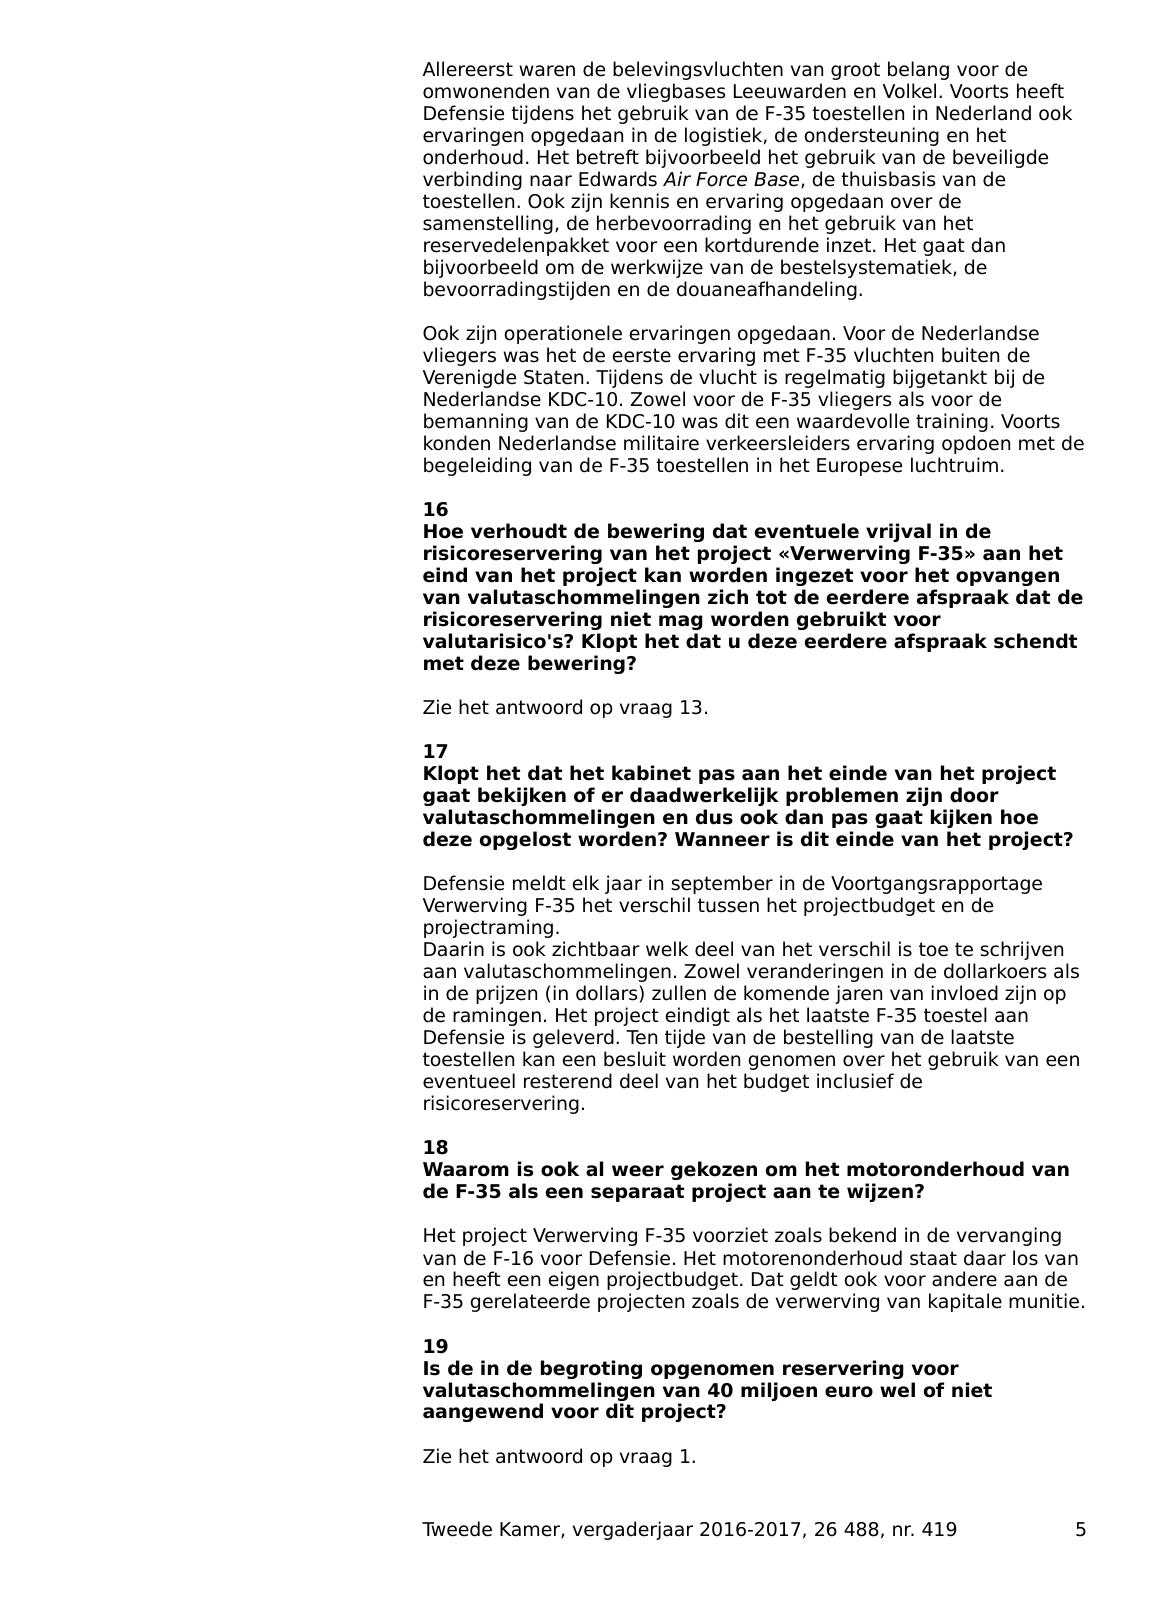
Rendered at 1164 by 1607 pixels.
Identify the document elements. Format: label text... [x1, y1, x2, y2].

text Allereerst waren de belevingsvluchten van groot belang voor de omwonenden van de vliegbases Leeuwarden en Volkel. Voorts heeft Defensie tijdens het gebruik van de F-35 toestellen in Nederland ook ervaringen opgedaan in de logistiek, de ondersteuning en het onderhoud. Het betreft bijvoorbeeld het gebruik van de beveiligde verbinding naar Edwards Air Force Base, de thuisbasis van de toestellen. Ook zijn kennis en ervaring opgedaan over de samenstelling, de herbevoorrading en het gebruik van het reservedelenpakket voor een kortdurende inzet. Het gaat dan bijvoorbeeld om de werkwijze van de bestelsystematiek, de bevoorradingstijden en de douaneafhandeling. [422, 59, 1087, 301]
text Ook zijn operationele ervaringen opgedaan. Voor de Nederlandse vliegers was het de eerste ervaring met F-35 vluchten buiten de Verenigde Staten. Tijdens de vlucht is regelmatig bijgetankt bij de Nederlandse KDC-10. Zowel voor de F-35 vliegers als voor de bemanning van de KDC-10 was dit een waardevolle training. Voorts konden Nederlandse militaire verkeersleiders ervaring opdoen met de begeleiding van de F-35 toestellen in het Europese luchtruim. [422, 323, 1087, 477]
text Het project Verwerving F-35 voorziet zoals bekend in de vervanging van de F-16 voor Defensie. Het motorenonderhoud staat daar los van en heeft een eigen projectbudget. Dat geldt ook voor andere aan de F-35 gerelateerde projecten zoals de verwerving van kapitale munitie. [422, 1225, 1087, 1313]
text Zie het antwoord op vraag 13. [422, 697, 1087, 719]
text Daarin is ook zichtbaar welk deel van het verschil is toe te schrijven aan valutaschommelingen. Zowel veranderingen in de dollarkoers als in de prijzen (in dollars) zullen de komende jaren van invloed zijn op de ramingen. Het project eindigt als het laatste F-35 toestel aan Defensie is geleverd. Ten tijde van de bestelling van de laatste toestellen kan een besluit worden genomen over het gebruik van een eventueel resterend deel van het budget inclusief de risicoreservering. [422, 939, 1087, 1115]
text Zie het antwoord op vraag 1. [422, 1446, 1087, 1468]
text Is de in de begroting opgenomen reservering voor valutaschommelingen van 40 miljoen euro wel of niet aangewend voor dit project? [422, 1357, 1087, 1423]
text Defensie meldt elk jaar in september in de Voortgangsrapportage Verwerving F-35 het verschil tussen het projectbudget en de projectraming. [422, 873, 1087, 939]
text 19 [422, 1336, 1087, 1357]
text Waarom is ook al weer gekozen om het motoronderhoud van de F-35 als een separaat project aan te wijzen? [422, 1159, 1087, 1203]
text 16 [422, 499, 1087, 521]
text 17 [422, 741, 1087, 763]
text 18 [422, 1137, 1087, 1159]
text Klopt het dat het kabinet pas aan het einde van het project gaat bekijken of er daadwerkelijk problemen zijn door valutaschommelingen en dus ook dan pas gaat kijken hoe deze opgelost worden? Wanneer is dit einde van het project? [422, 763, 1087, 851]
text Hoe verhoudt de bewering dat eventuele vrijval in de risicoreservering van het project «Verwerving F-35» aan het eind van het project kan worden ingezet voor het opvangen van valutaschommelingen zich tot de eerdere afspraak dat de risicoreservering niet mag worden gebruikt voor valutarisico's? Klopt het dat u deze eerdere afspraak schendt met deze bewering? [422, 521, 1087, 675]
